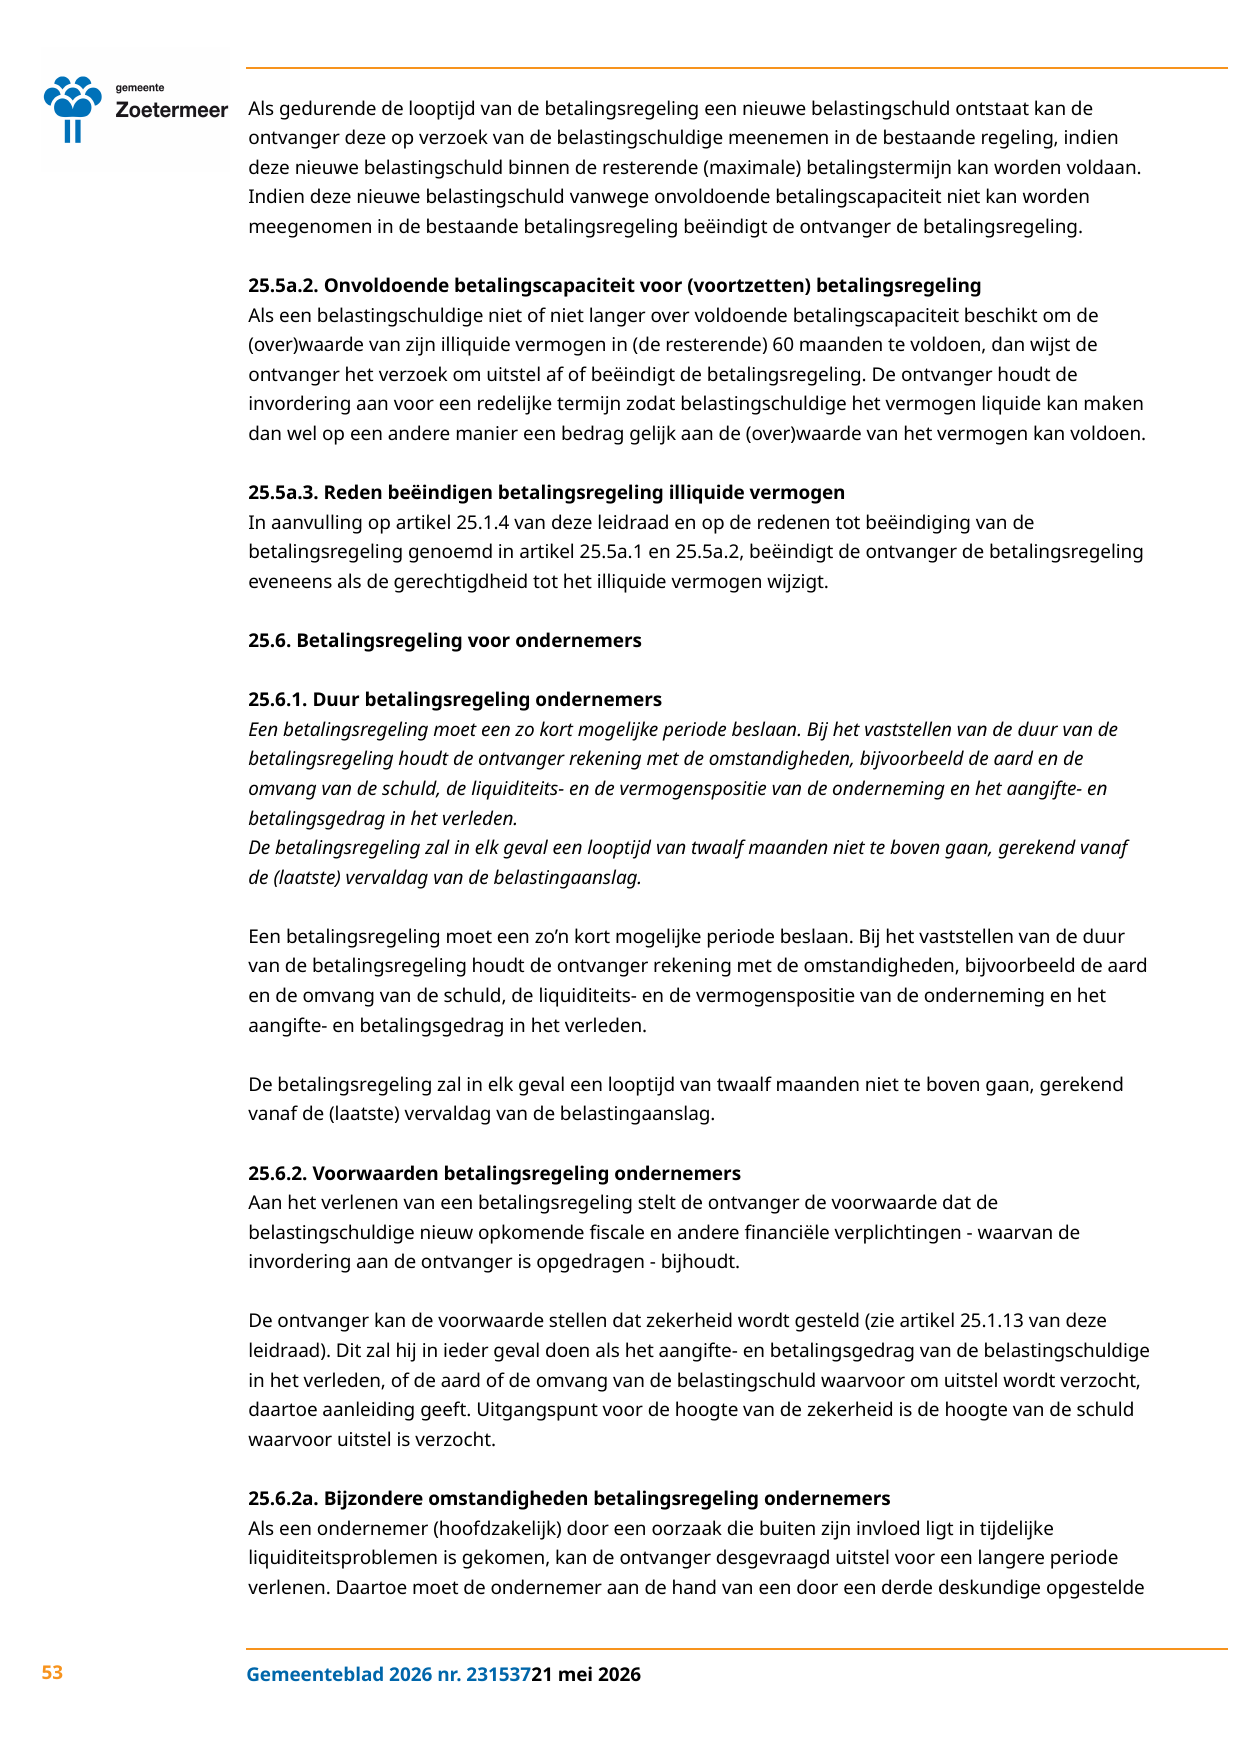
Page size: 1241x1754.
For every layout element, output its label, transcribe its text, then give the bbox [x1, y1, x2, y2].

text 25.6.2a. Bijzondere omstandigheden betalingsregeling ondernemers [248, 1485, 1152, 1511]
text 25.6. Betalingsregeling voor ondernemers [248, 627, 1152, 653]
text Als een belastingschuldige niet of niet langer over voldoende betalingscapaciteit beschikt om de (over)waarde van zijn illiquide vermogen in (de resterende) 60 maanden te voldoen, dan wijst de ontvanger het verzoek om uitstel af of beëindigt de betalingsregeling. De ontvanger houdt de invordering aan voor een redelijke termijn zodat belastingschuldige het vermogen liquide kan maken dan wel op een andere manier een bedrag gelijk aan de (over)waarde van het vermogen kan voldoen. [248, 302, 1152, 446]
text 25.5a.2. Onvoldoende betalingscapaciteit voor (voortzetten) betalingsregeling [248, 272, 1152, 298]
text De ontvanger kan de voorwaarde stellen dat zekerheid wordt gesteld (zie artikel 25.1.13 van deze leidraad). Dit zal hij in ieder geval doen als het aangifte- en betalingsgedrag van de belastingschuldige in het verleden, of de aard of de omvang van de belastingschuld waarvoor om uitstel wordt verzocht, daartoe aanleiding geeft. Uitgangspunt voor de hoogte van de zekerheid is de hoogte van de schuld waarvoor uitstel is verzocht. [248, 1308, 1152, 1452]
text In aanvulling op artikel 25.1.4 van deze leidraad en op de redenen tot beëindiging van de betalingsregeling genoemd in artikel 25.5a.1 en 25.5a.2, beëindigt de ontvanger de betalingsregeling eveneens als de gerechtigdheid tot het illiquide vermogen wijzigt. [248, 509, 1152, 594]
text 25.6.2. Voorwaarden betalingsregeling ondernemers [248, 1160, 1152, 1186]
text Een betalingsregeling moet een zo kort mogelijke periode beslaan. Bij het vaststellen van de duur van de betalingsregeling houdt de ontvanger rekening met de omstandigheden, bijvoorbeeld de aard en de omvang van de schuld, de liquiditeits- en de vermogenspositie van de onderneming en het aangifte- en betalingsgedrag in het verleden. [248, 716, 1152, 831]
text Aan het verlenen van een betalingsregeling stelt de ontvanger de voorwaarde dat de belastingschuldige nieuw opkomende fiscale en andere financiële verplichtingen - waarvan de invordering aan de ontvanger is opgedragen - bijhoudt. [248, 1189, 1152, 1274]
text Als een ondernemer (hoofdzakelijk) door een oorzaak die buiten zijn invloed ligt in tijdelijke liquiditeitsproblemen is gekomen, kan de ontvanger desgevraagd uitstel voor een langere periode verlenen. Daartoe moet de ondernemer aan de hand van een door een derde deskundige opgestelde [248, 1515, 1152, 1600]
text 25.6.1. Duur betalingsregeling ondernemers [248, 686, 1152, 712]
picture [41, 47, 231, 172]
text De betalingsregeling zal in elk geval een looptijd van twaalf maanden niet te boven gaan, gerekend vanaf de (laatste) vervaldag van de belastingaanslag. [248, 1071, 1152, 1126]
text Een betalingsregeling moet een zo’n kort mogelijke periode beslaan. Bij het vaststellen van de duur van de betalingsregeling houdt de ontvanger rekening met de omstandigheden, bijvoorbeeld de aard en de omvang van de schuld, de liquiditeits- en de vermogenspositie van de onderneming en het aangifte- en betalingsgedrag in het verleden. [248, 923, 1152, 1038]
text Als gedurende de looptijd van de betalingsregeling een nieuwe belastingschuld ontstaat kan de ontvanger deze op verzoek van de belastingschuldige meenemen in de bestaande regeling, indien deze nieuwe belastingschuld binnen de resterende (maximale) betalingstermijn kan worden voldaan. Indien deze nieuwe belastingschuld vanwege onvoldoende betalingscapaciteit niet kan worden meegenomen in de bestaande betalingsregeling beëindigt de ontvanger de betalingsregeling. [248, 95, 1152, 239]
text 25.5a.3. Reden beëindigen betalingsregeling illiquide vermogen [248, 479, 1152, 505]
text De betalingsregeling zal in elk geval een looptijd van twaalf maanden niet te boven gaan, gerekend vanaf de (laatste) vervaldag van de belastingaanslag. [248, 834, 1152, 890]
